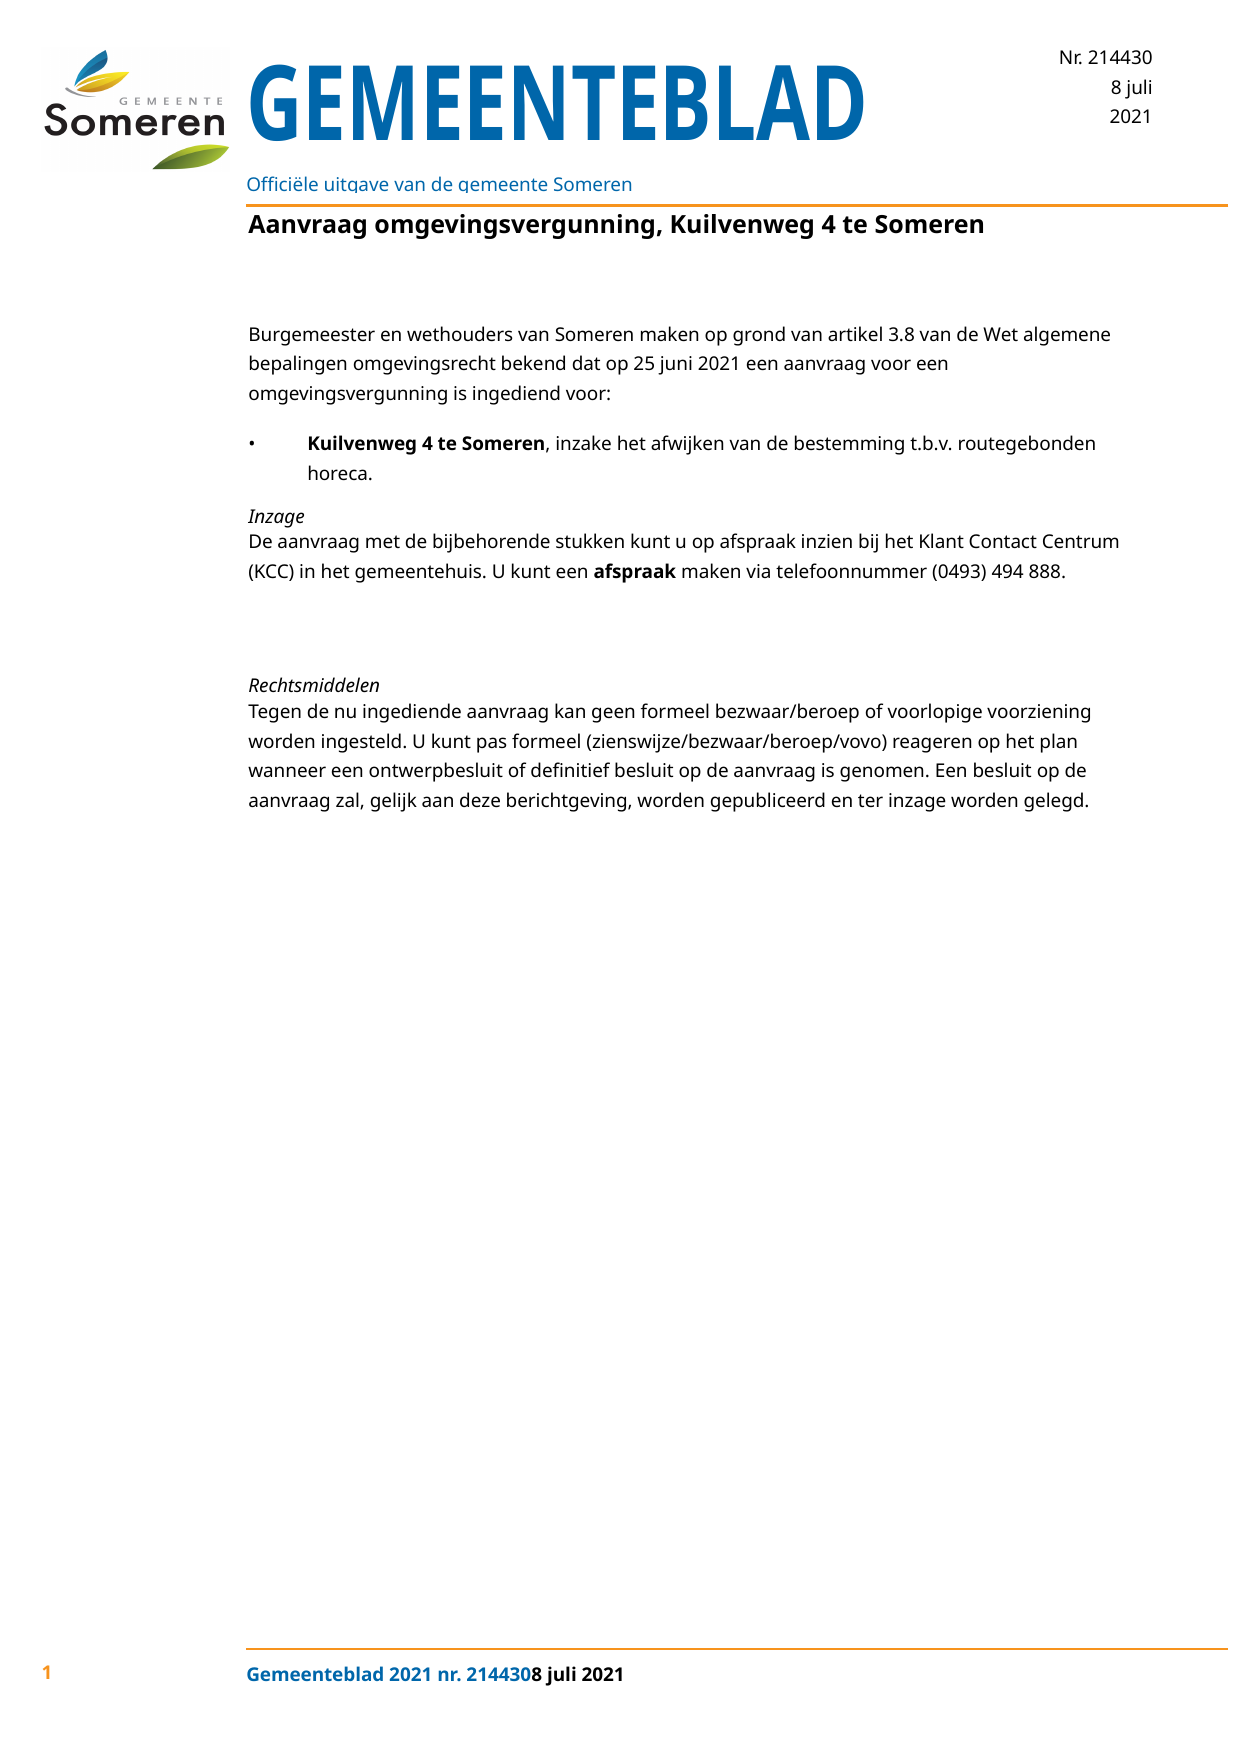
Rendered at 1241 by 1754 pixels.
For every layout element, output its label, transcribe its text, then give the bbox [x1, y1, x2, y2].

text Rechtsmiddelen [248, 673, 1152, 698]
text Tegen de nu ingediende aanvraag kan geen formeel bezwaar/beroep of voorlopige voorziening worden ingesteld. U kunt pas formeel (zienswijze/bezwaar/beroep/vovo) reageren op het plan wanneer een ontwerpbesluit of definitief besluit op de aanvraag is genomen. Een besluit op de aanvraag zal, gelijk aan deze berichtgeving, worden gepubliceerd en ter inzage worden gelegd. [248, 698, 1152, 813]
text Inzage [248, 503, 1152, 529]
picture [41, 47, 231, 172]
list Kuilvenweg 4 te Someren, inzake het afwijken van de bestemming t.b.v. routegebonden horeca. [248, 430, 1152, 486]
text De aanvraag met de bijbehorende stukken kunt u op afspraak inzien bij het Klant Contact Centrum (KCC) in het gemeentehuis. U kunt een afspraak maken via telefoonnummer (0493) 494 888. [248, 529, 1152, 584]
text Burgemeester en wethouders van Someren maken op grond van artikel 3.8 van de Wet algemene bepalingen omgevingsrecht bekend dat op 25 juni 2021 een aanvraag voor een omgevingsvergunning is ingediend voor: [248, 321, 1152, 406]
text Aanvraag omgevingsvergunning, Kuilvenweg 4 te Someren [248, 207, 1152, 241]
